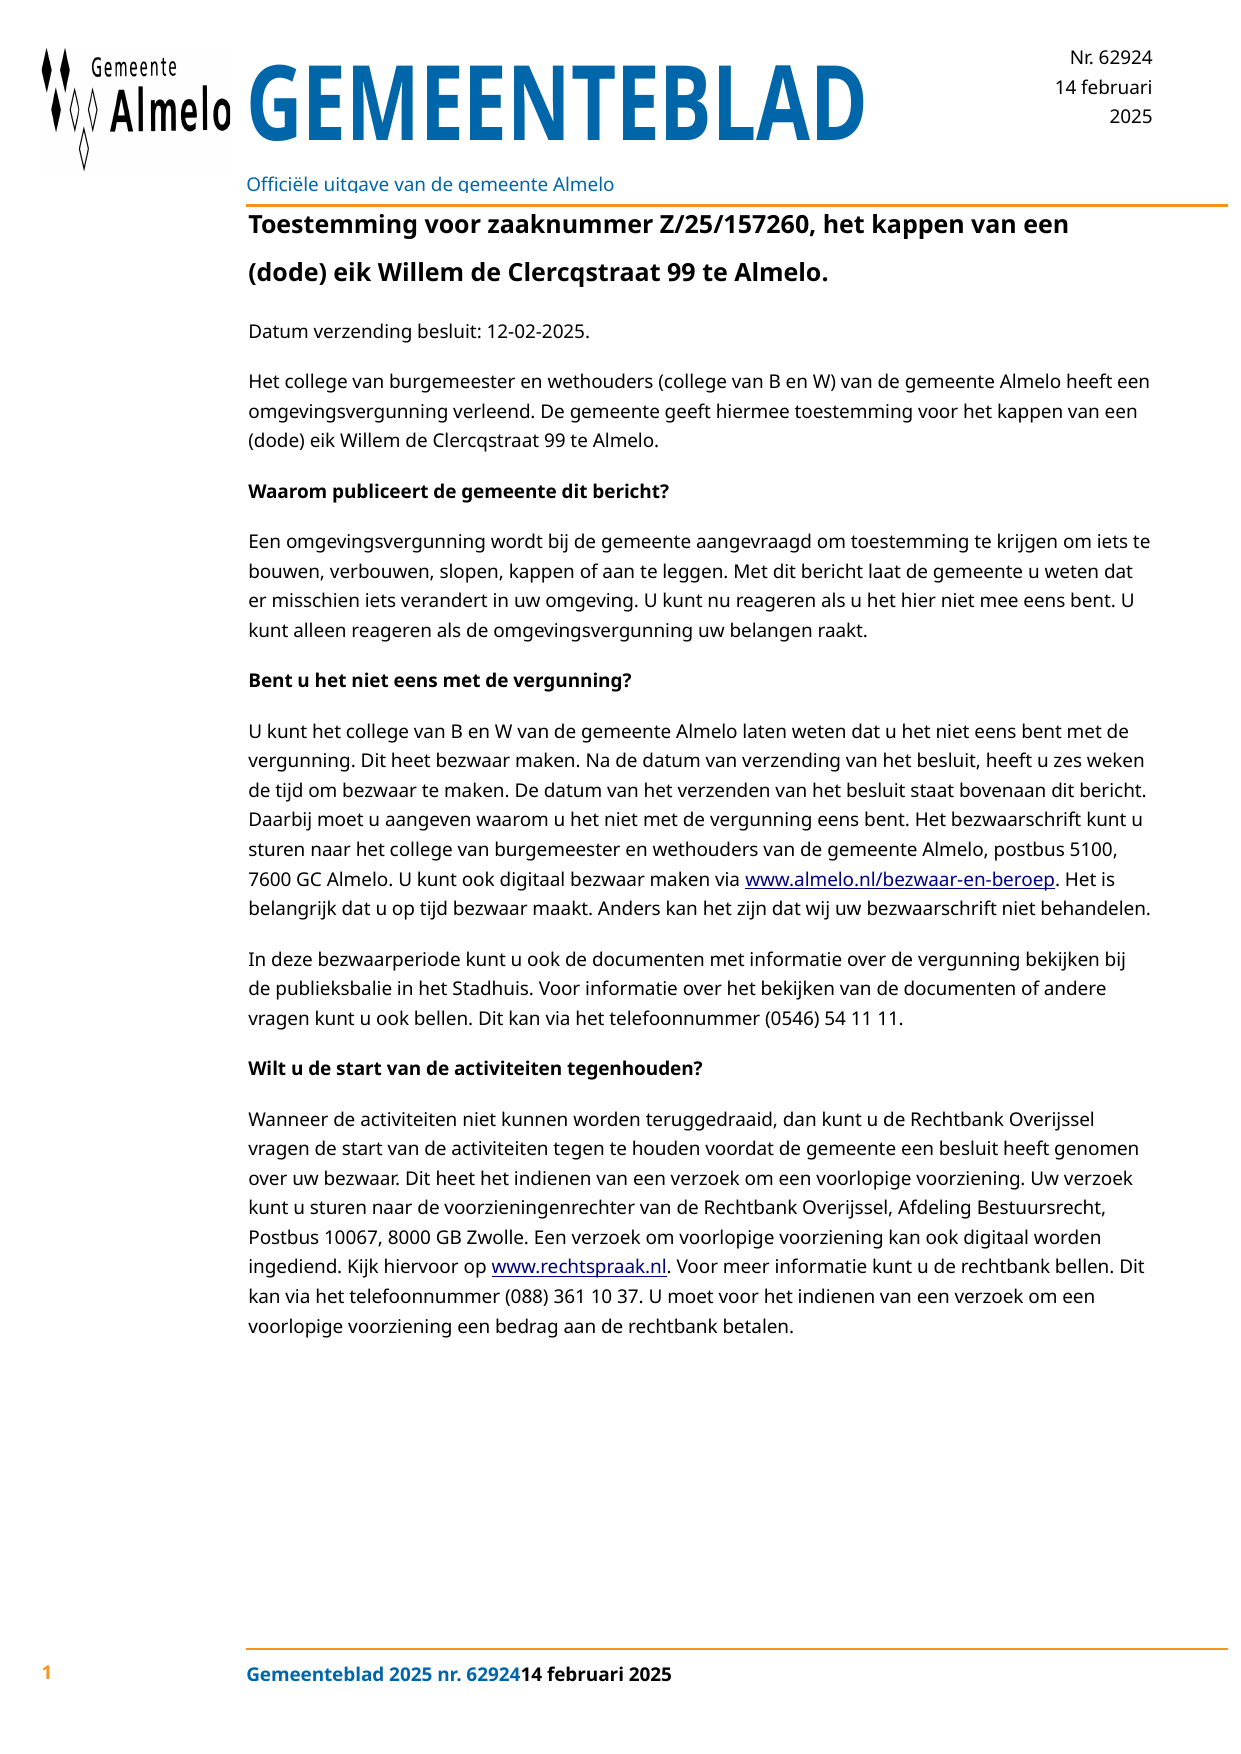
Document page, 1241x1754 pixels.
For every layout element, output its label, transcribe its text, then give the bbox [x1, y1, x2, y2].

text Datum verzending besluit: 12-02-2025. [248, 318, 1152, 344]
text Een omgevingsvergunning wordt bij de gemeente aangevraagd om toestemming te krijgen om iets te bouwen, verbouwen, slopen, kappen of aan te leggen. Met dit bericht laat de gemeente u weten dat er misschien iets verandert in uw omgeving. U kunt nu reageren als u het hier niet mee eens bent. U kunt alleen reageren als de omgevingsvergunning uw belangen raakt. [248, 528, 1152, 643]
text In deze bezwaarperiode kunt u ook de documenten met informatie over de vergunning bekijken bij de publieksbalie in het Stadhuis. Voor informatie over het bekijken van de documenten of andere vragen kunt u ook bellen. Dit kan via het telefoonnummer (0546) 54 11 11. [248, 946, 1152, 1031]
picture [41, 47, 231, 172]
text Wanneer de activiteiten niet kunnen worden teruggedraaid, dan kunt u de Rechtbank Overijssel vragen de start van de activiteiten tegen te houden voordat de gemeente een besluit heeft genomen over uw bezwaar. Dit heet het indienen van een verzoek om een voorlopige voorziening. Uw verzoek kunt u sturen naar de voorzieningenrechter van de Rechtbank Overijssel, Afdeling Bestuursrecht, Postbus 10067, 8000 GB Zwolle. Een verzoek om voorlopige voorziening kan ook digitaal worden ingediend. Kijk hiervoor op www.rechtspraak.nl. Voor meer informatie kunt u de rechtbank bellen. Dit kan via het telefoonnummer (088) 361 10 37. U moet voor het indienen van een verzoek om een voorlopige voorziening een bedrag aan de rechtbank betalen. [248, 1106, 1152, 1339]
text Bent u het niet eens met de vergunning? [248, 667, 1152, 693]
text Het college van burgemeester en wethouders (college van B en W) van de gemeente Almelo heeft een omgevingsvergunning verleend. De gemeente geeft hiermee toestemming voor het kappen van een (dode) eik Willem de Clercqstraat 99 te Almelo. [248, 368, 1152, 453]
text Toestemming voor zaaknummer Z/25/157260, het kappen van een (dode) eik Willem de Clercqstraat 99 te Almelo. [248, 207, 1152, 288]
text Wilt u de start van de activiteiten tegenhouden? [248, 1055, 1152, 1081]
text Waarom publiceert de gemeente dit bericht? [248, 478, 1152, 504]
text U kunt het college van B en W van de gemeente Almelo laten weten dat u het niet eens bent met de vergunning. Dit heet bezwaar maken. Na de datum van verzending van het besluit, heeft u zes weken de tijd om bezwaar te maken. De datum van het verzenden van het besluit staat bovenaan dit bericht. Daarbij moet u aangeven waarom u het niet met de vergunning eens bent. Het bezwaarschrift kunt u sturen naar het college van burgemeester en wethouders van de gemeente Almelo, postbus 5100, 7600 GC Almelo. U kunt ook digitaal bezwaar maken via www.almelo.nl/bezwaar-en-beroep. Het is belangrijk dat u op tijd bezwaar maakt. Anders kan het zijn dat wij uw bezwaarschrift niet behandelen. [248, 718, 1152, 921]
